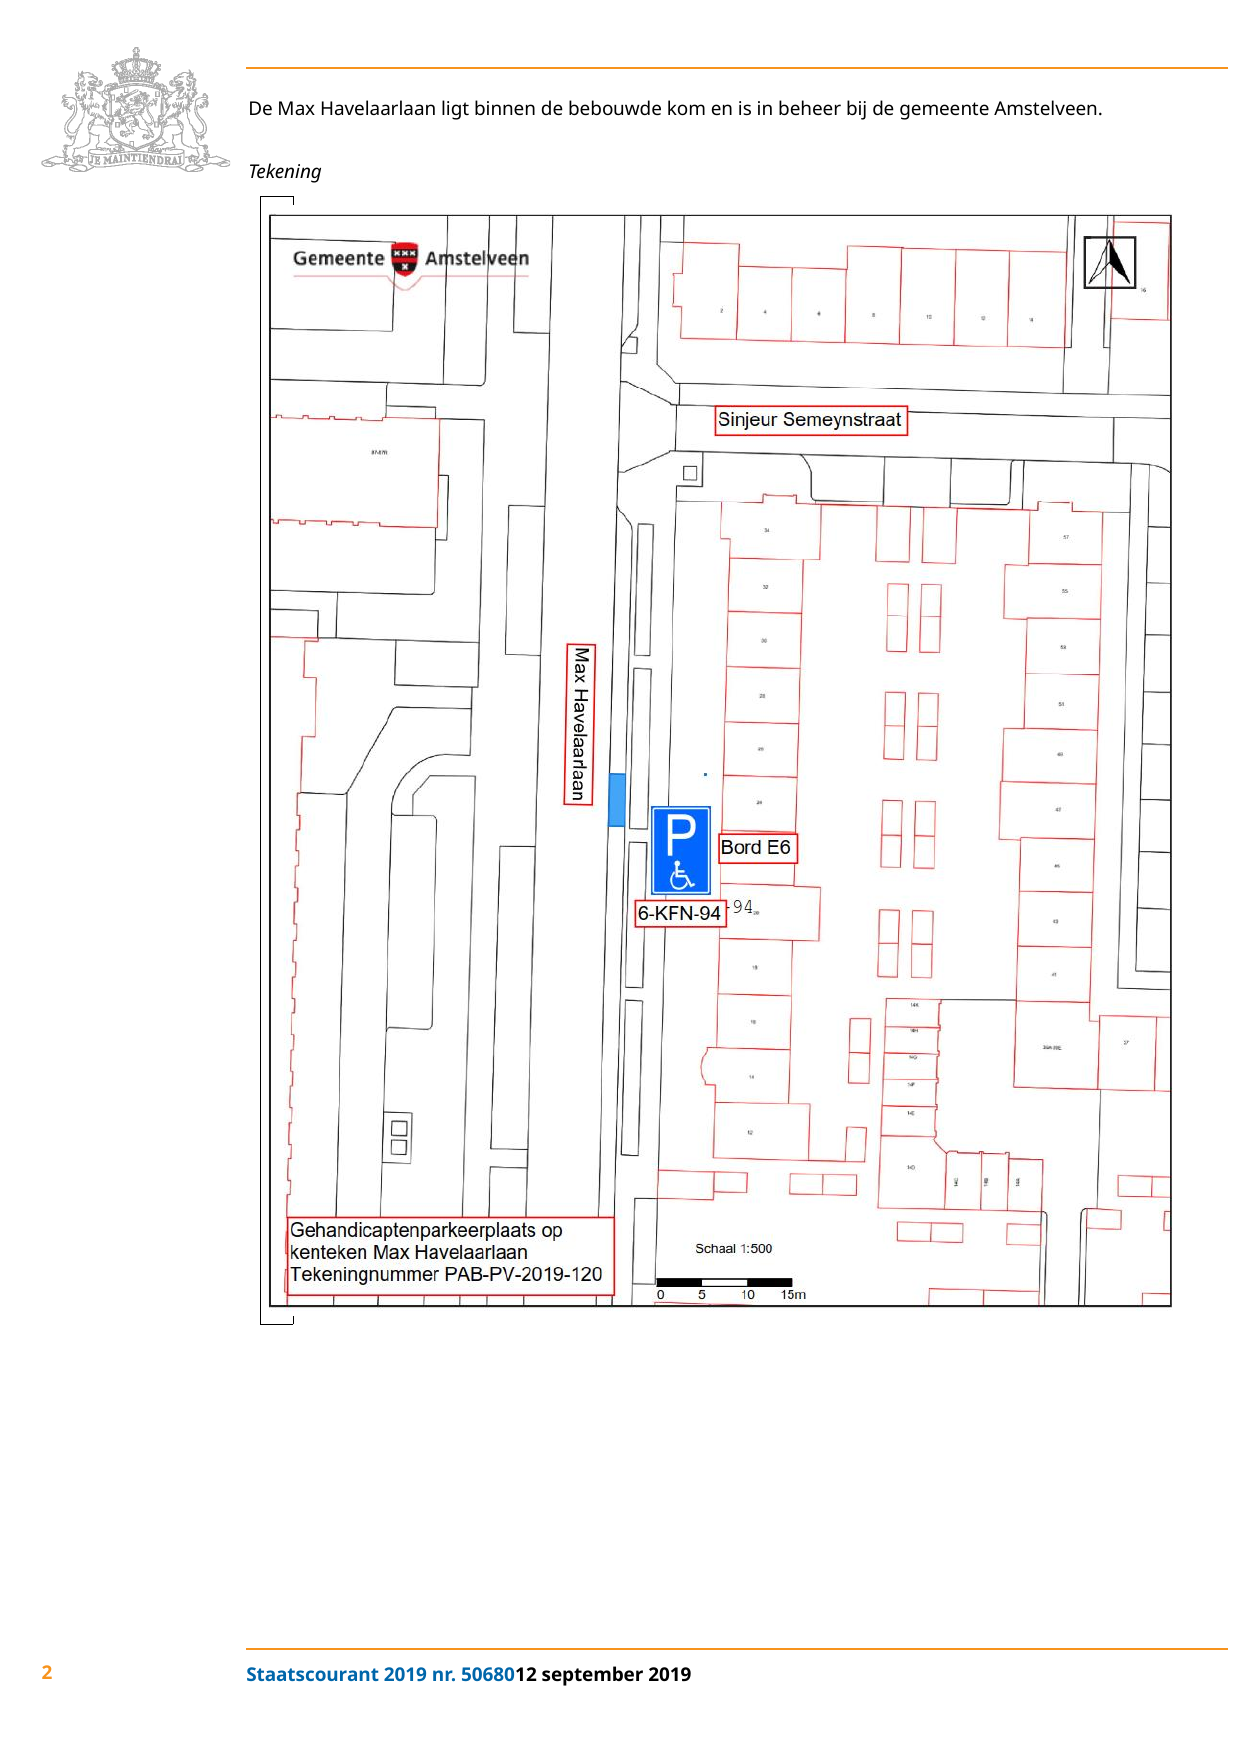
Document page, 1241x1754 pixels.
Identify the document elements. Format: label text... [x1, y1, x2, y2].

picture [268, 205, 1173, 1316]
text Tekening [248, 159, 1152, 184]
picture [41, 47, 231, 172]
text De Max Havelaarlaan ligt binnen de bebouwde kom en is in beheer bij de gemeente Amstelveen. [248, 95, 1152, 121]
